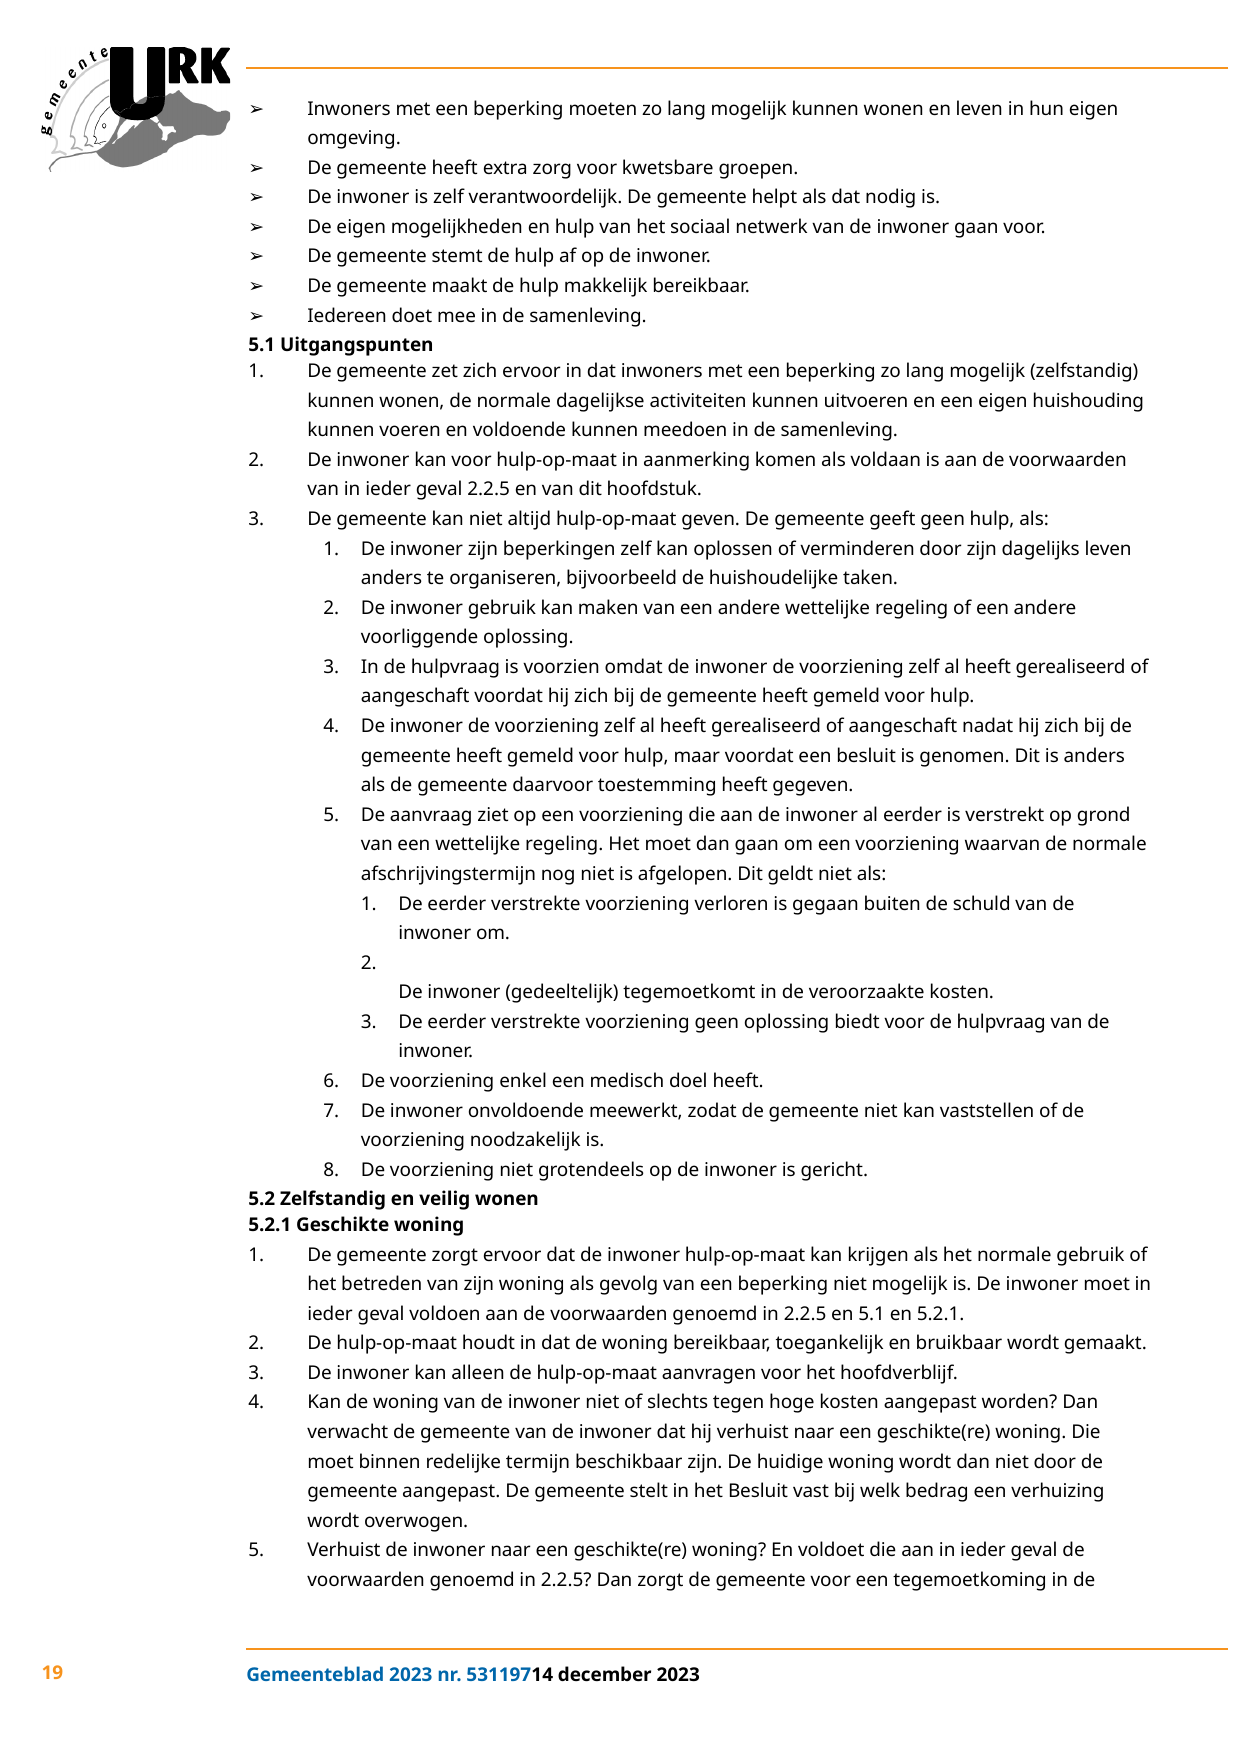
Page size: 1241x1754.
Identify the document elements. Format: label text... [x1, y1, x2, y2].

list De inwoner kan voor hulp-op-maat in aanmerking komen als voldaan is aan de voorwaarden van in ieder geval 2.2.5 en van dit hoofdstuk. [248, 446, 1152, 501]
list De gemeente zorgt ervoor dat de inwoner hulp-op-maat kan krijgen als het normale gebruik of het betreden van zijn woning als gevolg van een beperking niet mogelijk is. De inwoner moet in ieder geval voldoen aan de voorwaarden genoemd in 2.2.5 en 5.1 en 5.2.1. [248, 1241, 1152, 1326]
list De voorziening enkel een medisch doel heeft. [323, 1067, 1152, 1093]
list Inwoners met een beperking moeten zo lang mogelijk kunnen wonen en leven in hun eigen omgeving. [248, 95, 1152, 150]
list De gemeente stemt de hulp af op de inwoner. [248, 243, 1152, 268]
list Verhuist de inwoner naar een geschikte(re) woning? En voldoet die aan in ieder geval de voorwaarden genoemd in 2.2.5? Dan zorgt de gemeente voor een tegemoetkoming in de [248, 1537, 1152, 1592]
list De eerder verstrekte voorziening verloren is gegaan buiten de schuld van de inwoner om. [361, 890, 1152, 945]
list De eigen mogelijkheden en hulp van het sociaal netwerk van de inwoner gaan voor. [248, 213, 1152, 239]
list De gemeente zet zich ervoor in dat inwoners met een beperking zo lang mogelijk (zelfstandig) kunnen wonen, de normale dagelijkse activiteiten kunnen uitvoeren en een eigen huishouding kunnen voeren en voldoende kunnen meedoen in de samenleving. [248, 357, 1152, 442]
list De eerder verstrekte voorziening geen oplossing biedt voor de hulpvraag van de inwoner. [361, 1008, 1152, 1063]
text 5.2 Zelfstandig en veilig wonen [248, 1186, 1152, 1211]
list De gemeente kan niet altijd hulp-op-maat geven. De gemeente geeft geen hulp, als: [248, 505, 1152, 531]
list Iedereen doet mee in de samenleving. [248, 302, 1152, 328]
picture [41, 47, 231, 172]
text 5.2.1 Geschikte woning [248, 1211, 1152, 1237]
list De inwoner zijn beperkingen zelf kan oplossen of verminderen door zijn dagelijks leven anders te organiseren, bijvoorbeeld de huishoudelijke taken. [323, 535, 1152, 590]
list De voorziening niet grotendeels op de inwoner is gericht. [323, 1156, 1152, 1182]
list De gemeente maakt de hulp makkelijk bereikbaar. [248, 272, 1152, 298]
list De gemeente heeft extra zorg voor kwetsbare groepen. [248, 154, 1152, 180]
list De inwoner kan alleen de hulp-op-maat aanvragen voor het hoofdverblijf. [248, 1359, 1152, 1385]
list De inwoner onvoldoende meewerkt, zodat de gemeente niet kan vaststellen of de voorziening noodzakelijk is. [323, 1097, 1152, 1152]
list De inwoner de voorziening zelf al heeft gerealiseerd of aangeschaft nadat hij zich bij de gemeente heeft gemeld voor hulp, maar voordat een besluit is genomen. Dit is anders als de gemeente daarvoor toestemming heeft gegeven. [323, 712, 1152, 797]
list De hulp-op-maat houdt in dat de woning bereikbaar, toegankelijk en bruikbaar wordt gemaakt. [248, 1329, 1152, 1355]
list Kan de woning van de inwoner niet of slechts tegen hoge kosten aangepast worden? Dan verwacht de gemeente van de inwoner dat hij verhuist naar een geschikte(re) woning. Die moet binnen redelijke termijn beschikbaar zijn. De huidige woning wordt dan niet door de gemeente aangepast. De gemeente stelt in het Besluit vast bij welk bedrag een verhuizing wordt overwogen. [248, 1389, 1152, 1533]
text 5.1 Uitgangspunten [248, 331, 1152, 357]
list De inwoner gebruik kan maken van een andere wettelijke regeling of een andere voorliggende oplossing. [323, 594, 1152, 649]
list In de hulpvraag is voorzien omdat de inwoner de voorziening zelf al heeft gerealiseerd of aangeschaft voordat hij zich bij de gemeente heeft gemeld voor hulp. [323, 653, 1152, 708]
list De inwoner is zelf verantwoordelijk. De gemeente helpt als dat nodig is. [248, 183, 1152, 209]
list De inwoner (gedeeltelijk) tegemoetkomt in de veroorzaakte kosten. [361, 978, 1152, 1004]
list De aanvraag ziet op een voorziening die aan de inwoner al eerder is verstrekt op grond van een wettelijke regeling. Het moet dan gaan om een voorziening waarvan de normale afschrijvingstermijn nog niet is afgelopen. Dit geldt niet als: [323, 801, 1152, 886]
